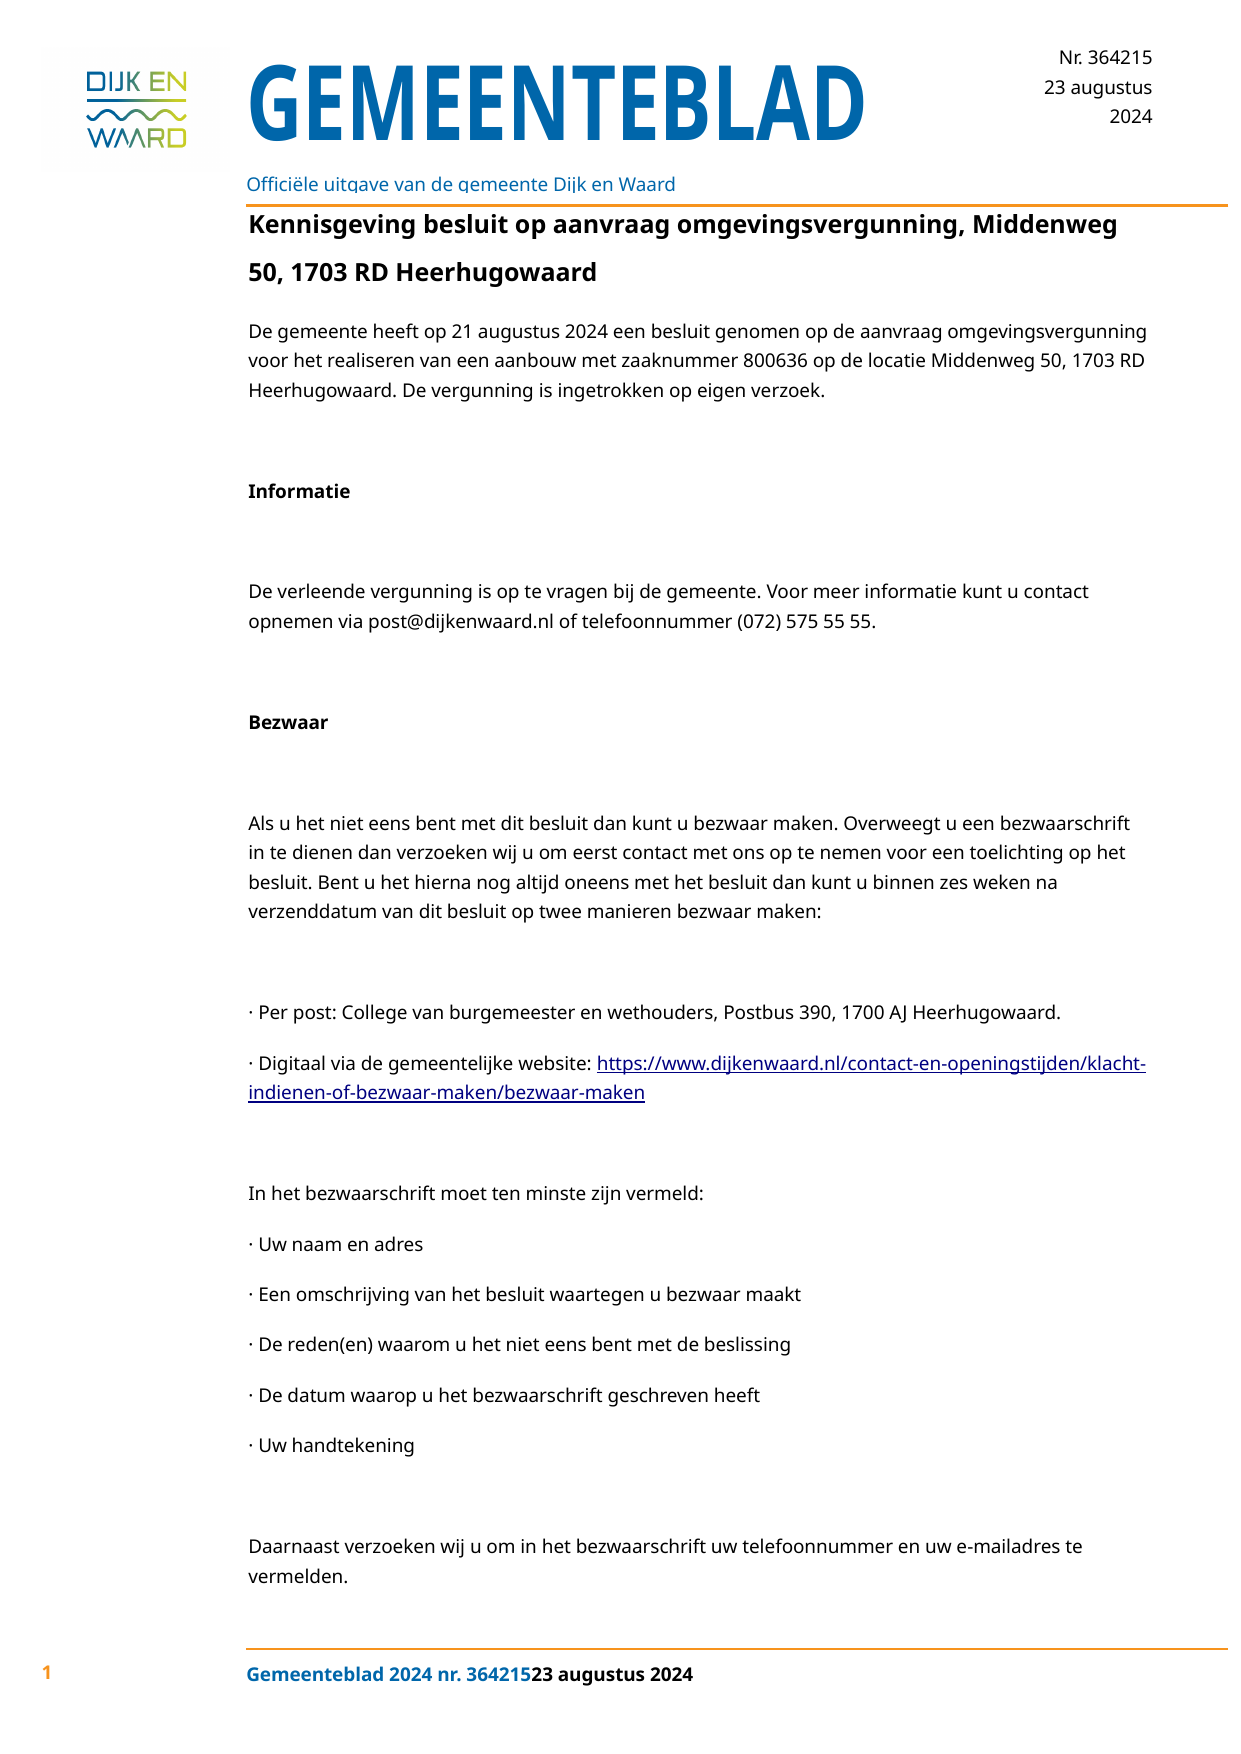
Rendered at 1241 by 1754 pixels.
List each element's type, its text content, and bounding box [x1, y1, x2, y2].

text · Een omschrijving van het besluit waartegen u bezwaar maakt [248, 1281, 1152, 1307]
text De verleende vergunning is op te vragen bij de gemeente. Voor meer informatie kunt u contact opnemen via post@dijkenwaard.nl of telefoonnummer (072) 575 55 55. [248, 579, 1152, 634]
text · Uw naam en adres [248, 1231, 1152, 1257]
text Informatie [248, 478, 1152, 504]
text De gemeente heeft op 21 augustus 2024 een besluit genomen op de aanvraag omgevingsvergunning voor het realiseren van een aanbouw met zaaknummer 800636 op de locatie Middenweg 50, 1703 RD Heerhugowaard. De vergunning is ingetrokken op eigen verzoek. [248, 318, 1152, 403]
text · De datum waarop u het bezwaarschrift geschreven heeft [248, 1382, 1152, 1408]
text Kennisgeving besluit op aanvraag omgevingsvergunning, Middenweg 50, 1703 RD Heerhugowaard [248, 207, 1152, 288]
text Als u het niet eens bent met dit besluit dan kunt u bezwaar maken. Overweegt u een bezwaarschrift in te dienen dan verzoeken wij u om eerst contact met ons op te nemen voor een toelichting op het besluit. Bent u het hierna nog altijd oneens met het besluit dan kunt u binnen zes weken na verzenddatum van dit besluit op twee manieren bezwaar maken: [248, 810, 1152, 924]
text · De reden(en) waarom u het niet eens bent met de beslissing [248, 1332, 1152, 1357]
picture [41, 47, 231, 172]
text In het bezwaarschrift moet ten minste zijn vermeld: [248, 1180, 1152, 1206]
text Bezwaar [248, 709, 1152, 735]
text · Uw handtekening [248, 1432, 1152, 1458]
text · Digitaal via de gemeentelijke website: https://www.dijkenwaard.nl/contact-en-openingstijden/klacht-indienen-of-bezwaar-maken/bezwaar-maken [248, 1050, 1152, 1105]
text Daarnaast verzoeken wij u om in het bezwaarschrift uw telefoonnummer en uw e-mailadres te vermelden. [248, 1533, 1152, 1589]
text · Per post: College van burgemeester en wethouders, Postbus 390, 1700 AJ Heerhugowaard. [248, 999, 1152, 1025]
